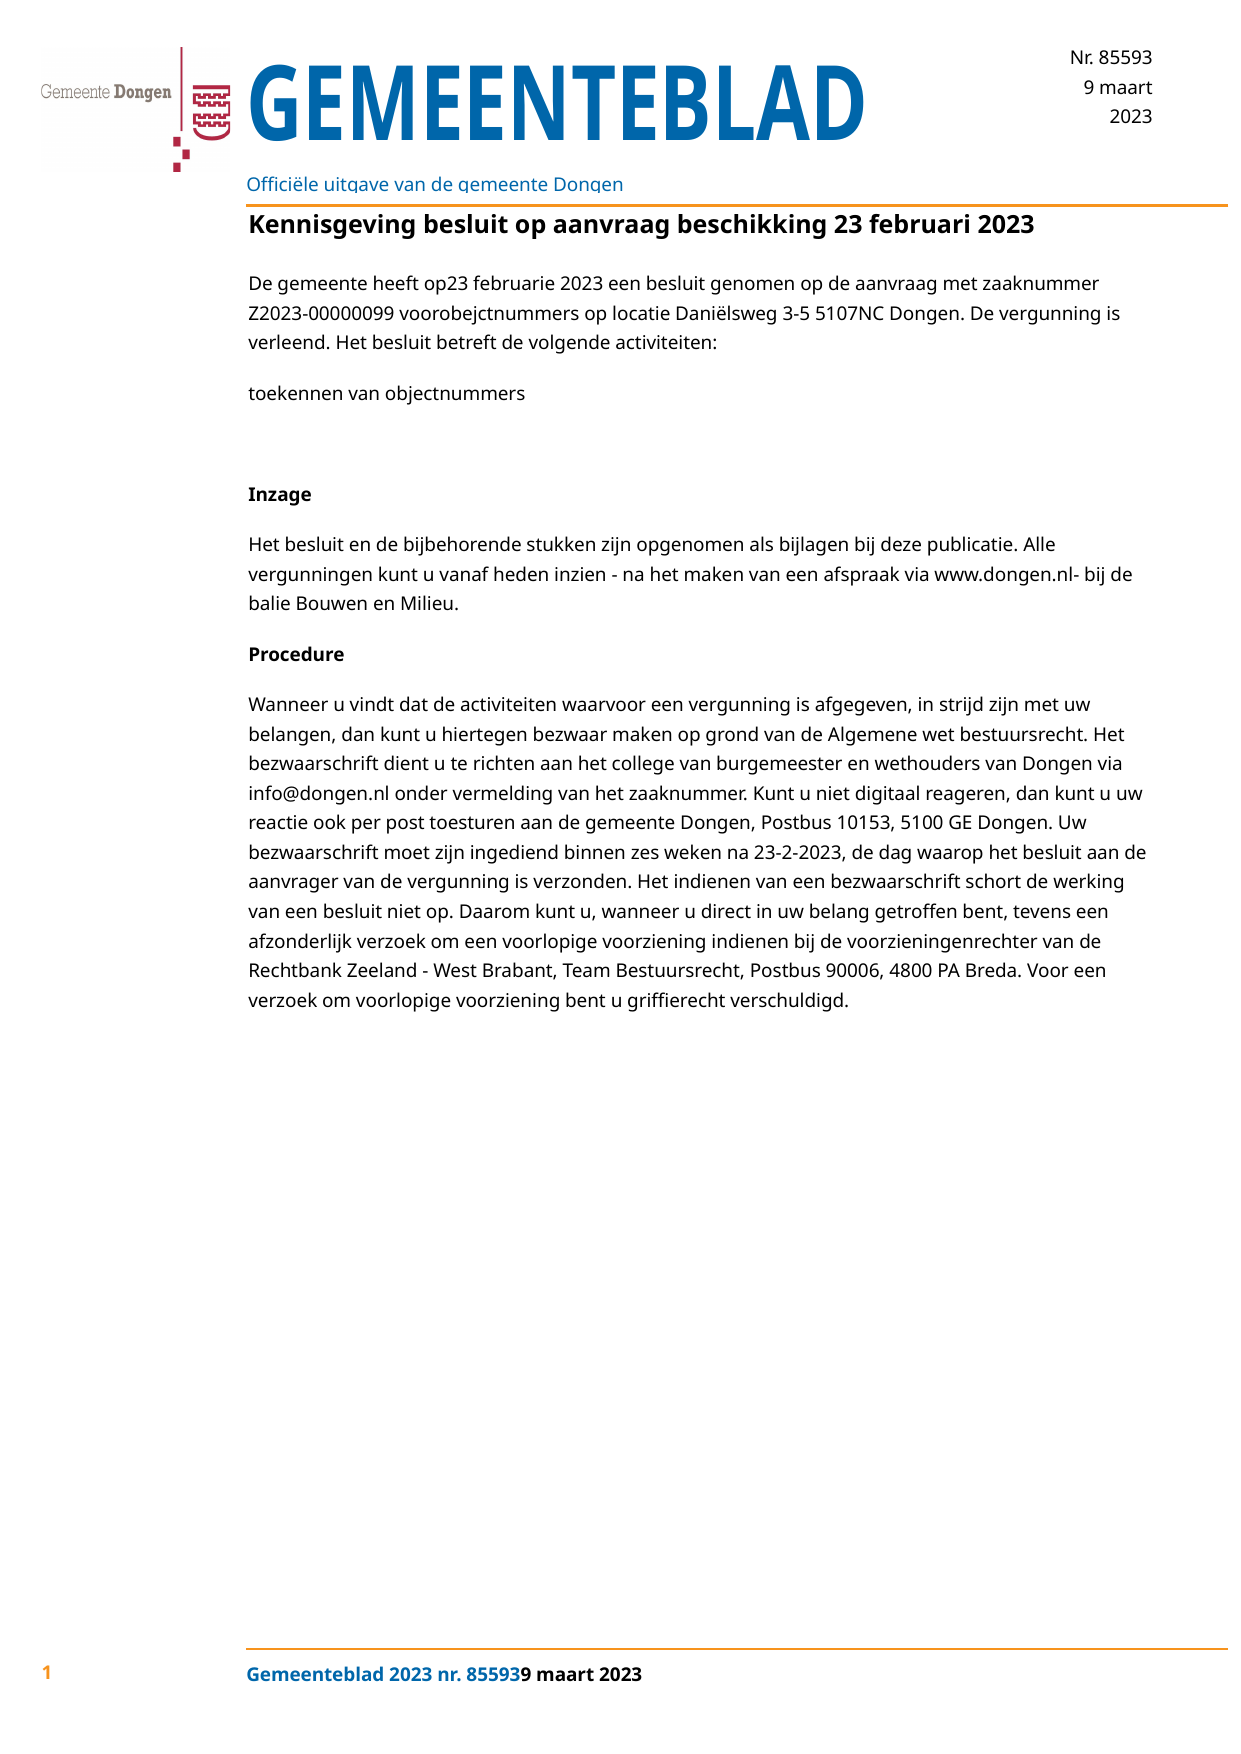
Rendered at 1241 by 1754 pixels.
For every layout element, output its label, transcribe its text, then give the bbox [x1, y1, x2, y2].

text Procedure [248, 641, 1152, 666]
text Het besluit en de bijbehorende stukken zijn opgenomen als bijlagen bij deze publicatie. Alle vergunningen kunt u vanaf heden inzien - na het maken van een afspraak via www.dongen.nl- bij de balie Bouwen en Milieu. [248, 531, 1152, 616]
text De gemeente heeft op23 februarie 2023 een besluit genomen op de aanvraag met zaaknummer Z2023-00000099 voorobejctnummers op locatie Daniëlsweg 3-5 5107NC Dongen. De vergunning is verleend. Het besluit betreft de volgende activiteiten: [248, 270, 1152, 355]
picture [41, 47, 231, 172]
text toekennen van objectnummers [248, 380, 1152, 406]
text Wanneer u vindt dat de activiteiten waarvoor een vergunning is afgegeven, in strijd zijn met uw belangen, dan kunt u hiertegen bezwaar maken op grond van de Algemene wet bestuursrecht. Het bezwaarschrift dient u te richten aan het college van burgemeester en wethouders van Dongen via info@dongen.nl onder vermelding van het zaaknummer. Kunt u niet digitaal reageren, dan kunt u uw reactie ook per post toesturen aan de gemeente Dongen, Postbus 10153, 5100 GE Dongen. Uw bezwaarschrift moet zijn ingediend binnen zes weken na 23-2-2023, de dag waarop het besluit aan de aanvrager van de vergunning is verzonden. Het indienen van een bezwaarschrift schort de werking van een besluit niet op. Daarom kunt u, wanneer u direct in uw belang getroffen bent, tevens een afzonderlijk verzoek om een voorlopige voorziening indienen bij de voorzieningenrechter van de Rechtbank Zeeland - West Brabant, Team Bestuursrecht, Postbus 90006, 4800 PA Breda. Voor een verzoek om voorlopige voorziening bent u griffierecht verschuldigd. [248, 691, 1152, 1013]
text Inzage [248, 481, 1152, 506]
text Kennisgeving besluit op aanvraag beschikking 23 februari 2023 [248, 207, 1152, 241]
